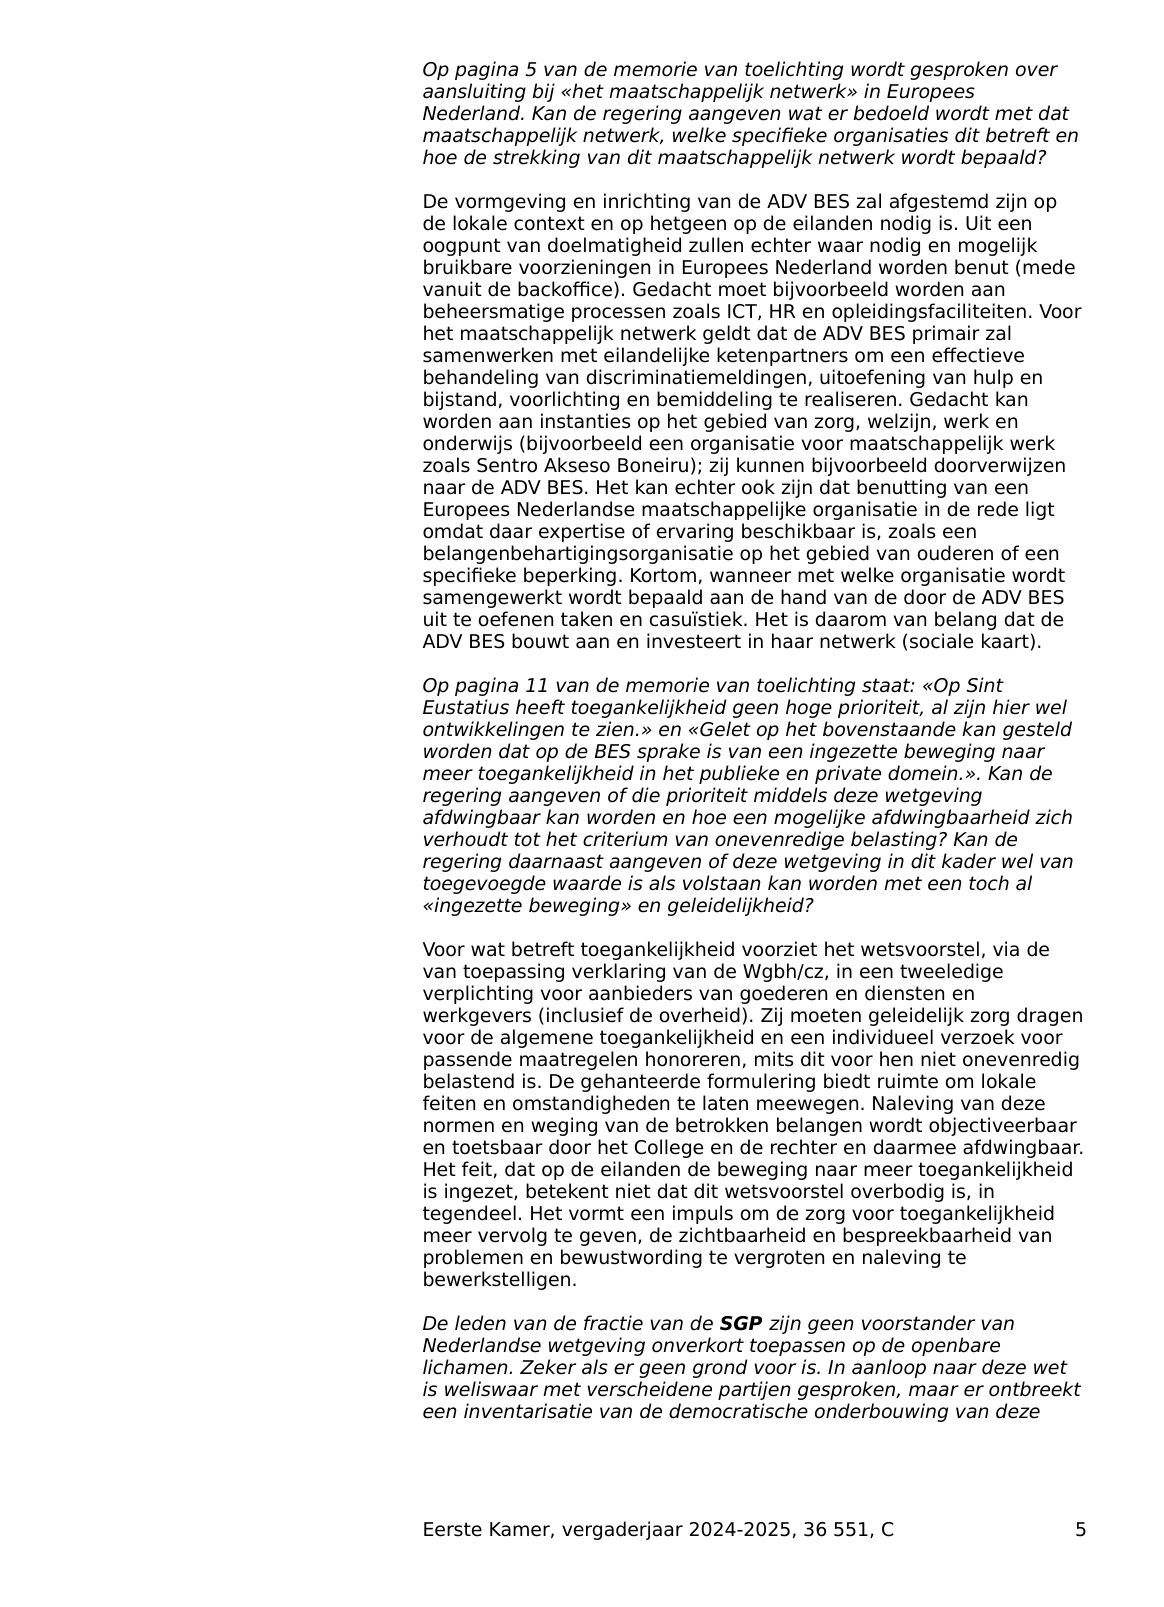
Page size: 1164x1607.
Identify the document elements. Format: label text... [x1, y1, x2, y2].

text Voor wat betreft toegankelijkheid voorziet het wetsvoorstel, via de van toepassing verklaring van de Wgbh/cz, in een tweeledige verplichting voor aanbieders van goederen en diensten en werkgevers (inclusief de overheid). Zij moeten geleidelijk zorg dragen voor de algemene toegankelijkheid en een individueel verzoek voor passende maatregelen honoreren, mits dit voor hen niet onevenredig belastend is. De gehanteerde formulering biedt ruimte om lokale feiten en omstandigheden te laten meewegen. Naleving van deze normen en weging van de betrokken belangen wordt objectiveerbaar en toetsbaar door het College en de rechter en daarmee afdwingbaar. Het feit, dat op de eilanden de beweging naar meer toegankelijkheid is ingezet, betekent niet dat dit wetsvoorstel overbodig is, in tegendeel. Het vormt een impuls om de zorg voor toegankelijkheid meer vervolg te geven, de zichtbaarheid en bespreekbaarheid van problemen en bewustwording te vergroten en naleving te bewerkstelligen. [422, 939, 1087, 1291]
text De leden van de fractie van de SGP zijn geen voorstander van Nederlandse wetgeving onverkort toepassen op de openbare lichamen. Zeker als er geen grond voor is. In aanloop naar deze wet is weliswaar met verscheidene partijen gesproken, maar er ontbreekt een inventarisatie van de democratische onderbouwing van deze [422, 1313, 1087, 1423]
text De vormgeving en inrichting van de ADV BES zal afgestemd zijn op de lokale context en op hetgeen op de eilanden nodig is. Uit een oogpunt van doelmatigheid zullen echter waar nodig en mogelijk bruikbare voorzieningen in Europees Nederland worden benut (mede vanuit de backoffice). Gedacht moet bijvoorbeeld worden aan beheersmatige processen zoals ICT, HR en opleidingsfaciliteiten. Voor het maatschappelijk netwerk geldt dat de ADV BES primair zal samenwerken met eilandelijke ketenpartners om een effectieve behandeling van discriminatiemeldingen, uitoefening van hulp en bijstand, voorlichting en bemiddeling te realiseren. Gedacht kan worden aan instanties op het gebied van zorg, welzijn, werk en onderwijs (bijvoorbeeld een organisatie voor maatschappelijk werk zoals Sentro Akseso Boneiru); zij kunnen bijvoorbeeld doorverwijzen naar de ADV BES. Het kan echter ook zijn dat benutting van een Europees Nederlandse maatschappelijke organisatie in de rede ligt omdat daar expertise of ervaring beschikbaar is, zoals een belangenbehartigingsorganisatie op het gebied van ouderen of een specifieke beperking. Kortom, wanneer met welke organisatie wordt samengewerkt wordt bepaald aan de hand van de door de ADV BES uit te oefenen taken en casuïstiek. Het is daarom van belang dat de ADV BES bouwt aan en investeert in haar netwerk (sociale kaart). [422, 191, 1087, 653]
text Op pagina 5 van de memorie van toelichting wordt gesproken over aansluiting bij «het maatschappelijk netwerk» in Europees Nederland. Kan de regering aangeven wat er bedoeld wordt met dat maatschappelijk netwerk, welke specifieke organisaties dit betreft en hoe de strekking van dit maatschappelijk netwerk wordt bepaald? [422, 59, 1087, 169]
text Op pagina 11 van de memorie van toelichting staat: «Op Sint Eustatius heeft toegankelijkheid geen hoge prioriteit, al zijn hier wel ontwikkelingen te zien.» en «Gelet op het bovenstaande kan gesteld worden dat op de BES sprake is van een ingezette beweging naar meer toegankelijkheid in het publieke en private domein.». Kan de regering aangeven of die prioriteit middels deze wetgeving afdwingbaar kan worden en hoe een mogelijke afdwingbaarheid zich verhoudt tot het criterium van onevenredige belasting? Kan de regering daarnaast aangeven of deze wetgeving in dit kader wel van toegevoegde waarde is als volstaan kan worden met een toch al «ingezette beweging» en geleidelijkheid? [422, 675, 1087, 917]
